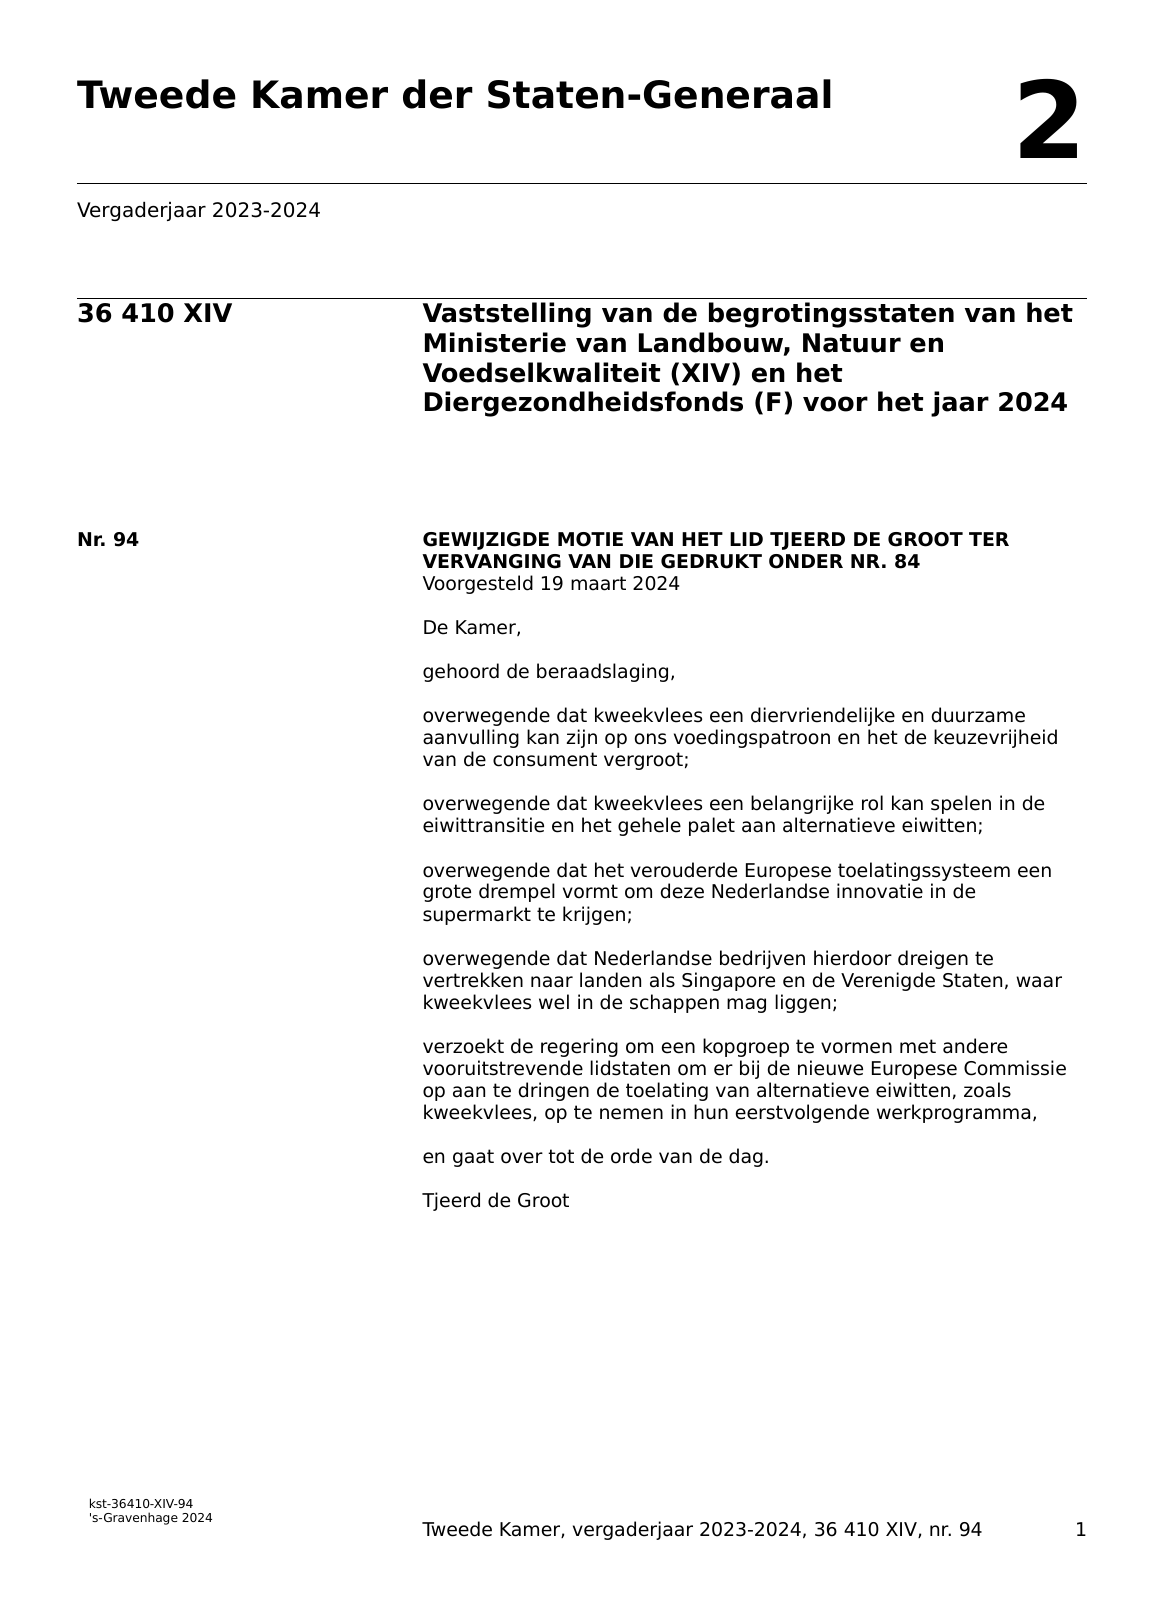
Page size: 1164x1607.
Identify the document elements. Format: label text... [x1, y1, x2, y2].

table_header Tweede Kamer der Staten-Generaal [77, 59, 886, 183]
text kst-36410-XIV-94 [88, 1497, 323, 1511]
text 's-Gravenhage 2024 [88, 1511, 323, 1525]
text overwegende dat kweekvlees een belangrijke rol kan spelen in de eiwittransitie en het gehele palet aan alternatieve eiwitten; [422, 793, 1087, 837]
text Voorgesteld 19 maart 2024 [422, 573, 1087, 595]
table_header 2 [886, 59, 1087, 183]
text overwegende dat het verouderde Europese toelatingssysteem een grote drempel vormt om deze Nederlandse innovatie in de supermarkt te krijgen; [422, 859, 1087, 925]
text Tjeerd de Groot [422, 1190, 1087, 1212]
table_cell Vergaderjaar 2023-2024 [77, 184, 1087, 298]
text en gaat over tot de orde van de dag. [422, 1146, 1087, 1168]
text overwegende dat Nederlandse bedrijven hierdoor dreigen te vertrekken naar landen als Singapore en de Verenigde Staten, waar kweekvlees wel in de schappen mag liggen; [422, 948, 1087, 1013]
text verzoekt de regering om een kopgroep te vormen met andere vooruitstrevende lidstaten om er bij de nieuwe Europese Commissie op aan te dringen de toelating van alternatieve eiwitten, zoals kweekvlees, op te nemen in hun eerstvolgende werkprogramma, [422, 1036, 1087, 1124]
text overwegende dat kweekvlees een diervriendelijke en duurzame aanvulling kan zijn op ons voedingspatroon en het de keuzevrijheid van de consument vergroot; [422, 705, 1087, 771]
subtitle 36 410 XIV Vaststelling van de begrotingsstaten van het Ministerie van Landbouw, Natuur en Voedselkwaliteit (XIV) en het Diergezondheidsfonds (F) voor het jaar 2024 [77, 299, 1087, 418]
subtitle Nr. 94 GEWIJZIGDE MOTIE VAN HET LID TJEERD DE GROOT TER VERVANGING VAN DIE GEDRUKT ONDER NR. 84 [77, 529, 1087, 573]
text gehoord de beraadslaging, [422, 661, 1087, 683]
text De Kamer, [422, 617, 1087, 639]
